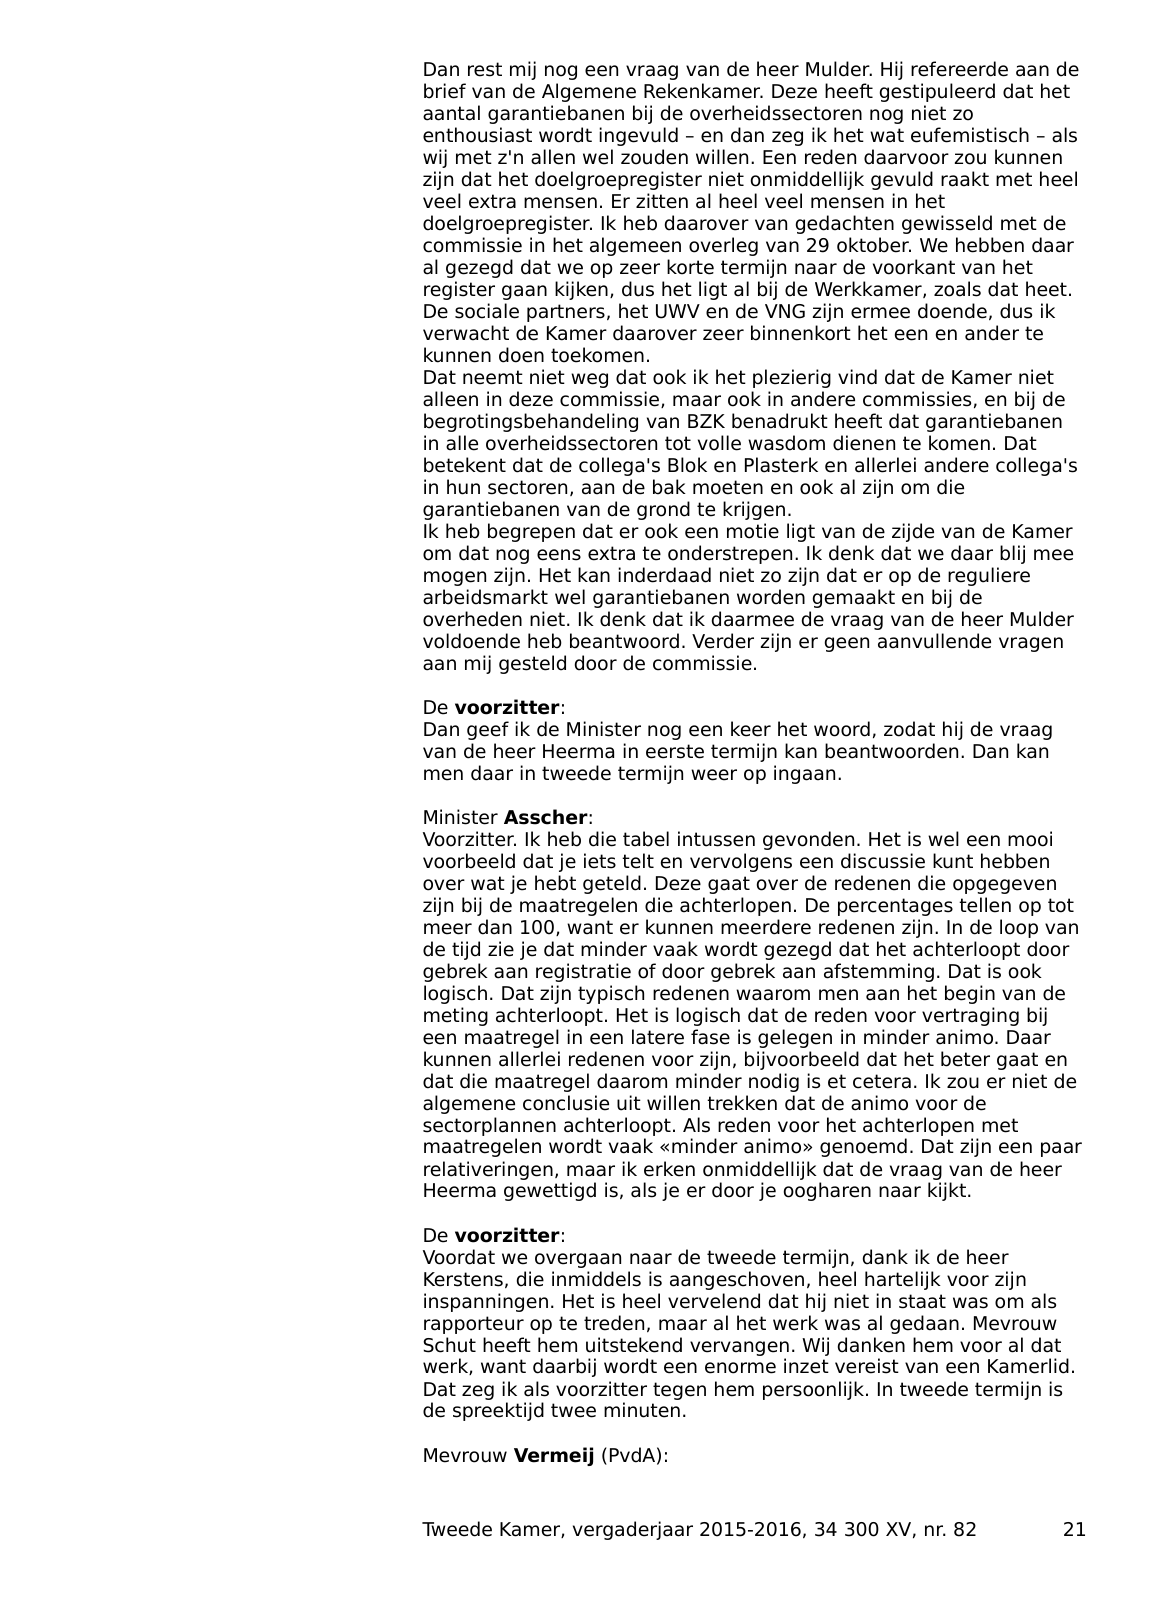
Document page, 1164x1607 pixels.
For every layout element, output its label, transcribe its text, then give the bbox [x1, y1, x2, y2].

text De voorzitter: [422, 697, 1087, 719]
text Ik heb begrepen dat er ook een motie ligt van de zijde van de Kamer om dat nog eens extra te onderstrepen. Ik denk dat we daar blij mee mogen zijn. Het kan inderdaad niet zo zijn dat er op de reguliere arbeidsmarkt wel garantiebanen worden gemaakt en bij de overheden niet. Ik denk dat ik daarmee de vraag van de heer Mulder voldoende heb beantwoord. Verder zijn er geen aanvullende vragen aan mij gesteld door de commissie. [422, 521, 1087, 674]
text Dan geef ik de Minister nog een keer het woord, zodat hij de vraag van de heer Heerma in eerste termijn kan beantwoorden. Dan kan men daar in tweede termijn weer op ingaan. [422, 719, 1087, 784]
text Voordat we overgaan naar de tweede termijn, dank ik de heer Kerstens, die inmiddels is aangeschoven, heel hartelijk voor zijn inspanningen. Het is heel vervelend dat hij niet in staat was om als rapporteur op te treden, maar al het werk was al gedaan. Mevrouw Schut heeft hem uitstekend vervangen. Wij danken hem voor al dat werk, want daarbij wordt een enorme inzet vereist van een Kamerlid. Dat zeg ik als voorzitter tegen hem persoonlijk. In tweede termijn is de spreektijd twee minuten. [422, 1247, 1087, 1422]
text Minister Asscher: [422, 807, 1087, 829]
text Dat neemt niet weg dat ook ik het plezierig vind dat de Kamer niet alleen in deze commissie, maar ook in andere commissies, en bij de begrotingsbehandeling van BZK benadrukt heeft dat garantiebanen in alle overheidssectoren tot volle wasdom dienen te komen. Dat betekent dat de collega's Blok en Plasterk en allerlei andere collega's in hun sectoren, aan de bak moeten en ook al zijn om die garantiebanen van de grond te krijgen. [422, 367, 1087, 521]
text Dan rest mij nog een vraag van de heer Mulder. Hij refereerde aan de brief van de Algemene Rekenkamer. Deze heeft gestipuleerd dat het aantal garantiebanen bij de overheidssectoren nog niet zo enthousiast wordt ingevuld – en dan zeg ik het wat eufemistisch – als wij met z'n allen wel zouden willen. Een reden daarvoor zou kunnen zijn dat het doelgroepregister niet onmiddellijk gevuld raakt met heel veel extra mensen. Er zitten al heel veel mensen in het doelgroepregister. Ik heb daarover van gedachten gewisseld met de commissie in het algemeen overleg van 29 oktober. We hebben daar al gezegd dat we op zeer korte termijn naar de voorkant van het register gaan kijken, dus het ligt al bij de Werkkamer, zoals dat heet. De sociale partners, het UWV en de VNG zijn ermee doende, dus ik verwacht de Kamer daarover zeer binnenkort het een en ander te kunnen doen toekomen. [422, 59, 1087, 367]
text De voorzitter: [422, 1224, 1087, 1247]
text Mevrouw Vermeij (PvdA): [422, 1444, 1087, 1467]
text Voorzitter. Ik heb die tabel intussen gevonden. Het is wel een mooi voorbeeld dat je iets telt en vervolgens een discussie kunt hebben over wat je hebt geteld. Deze gaat over de redenen die opgegeven zijn bij de maatregelen die achterlopen. De percentages tellen op tot meer dan 100, want er kunnen meerdere redenen zijn. In de loop van de tijd zie je dat minder vaak wordt gezegd dat het achterloopt door gebrek aan registratie of door gebrek aan afstemming. Dat is ook logisch. Dat zijn typisch redenen waarom men aan het begin van de meting achterloopt. Het is logisch dat de reden voor vertraging bij een maatregel in een latere fase is gelegen in minder animo. Daar kunnen allerlei redenen voor zijn, bijvoorbeeld dat het beter gaat en dat die maatregel daarom minder nodig is et cetera. Ik zou er niet de algemene conclusie uit willen trekken dat de animo voor de sectorplannen achterloopt. Als reden voor het achterlopen met maatregelen wordt vaak «minder animo» genoemd. Dat zijn een paar relativeringen, maar ik erken onmiddellijk dat de vraag van de heer Heerma gewettigd is, als je er door je oogharen naar kijkt. [422, 829, 1087, 1202]
